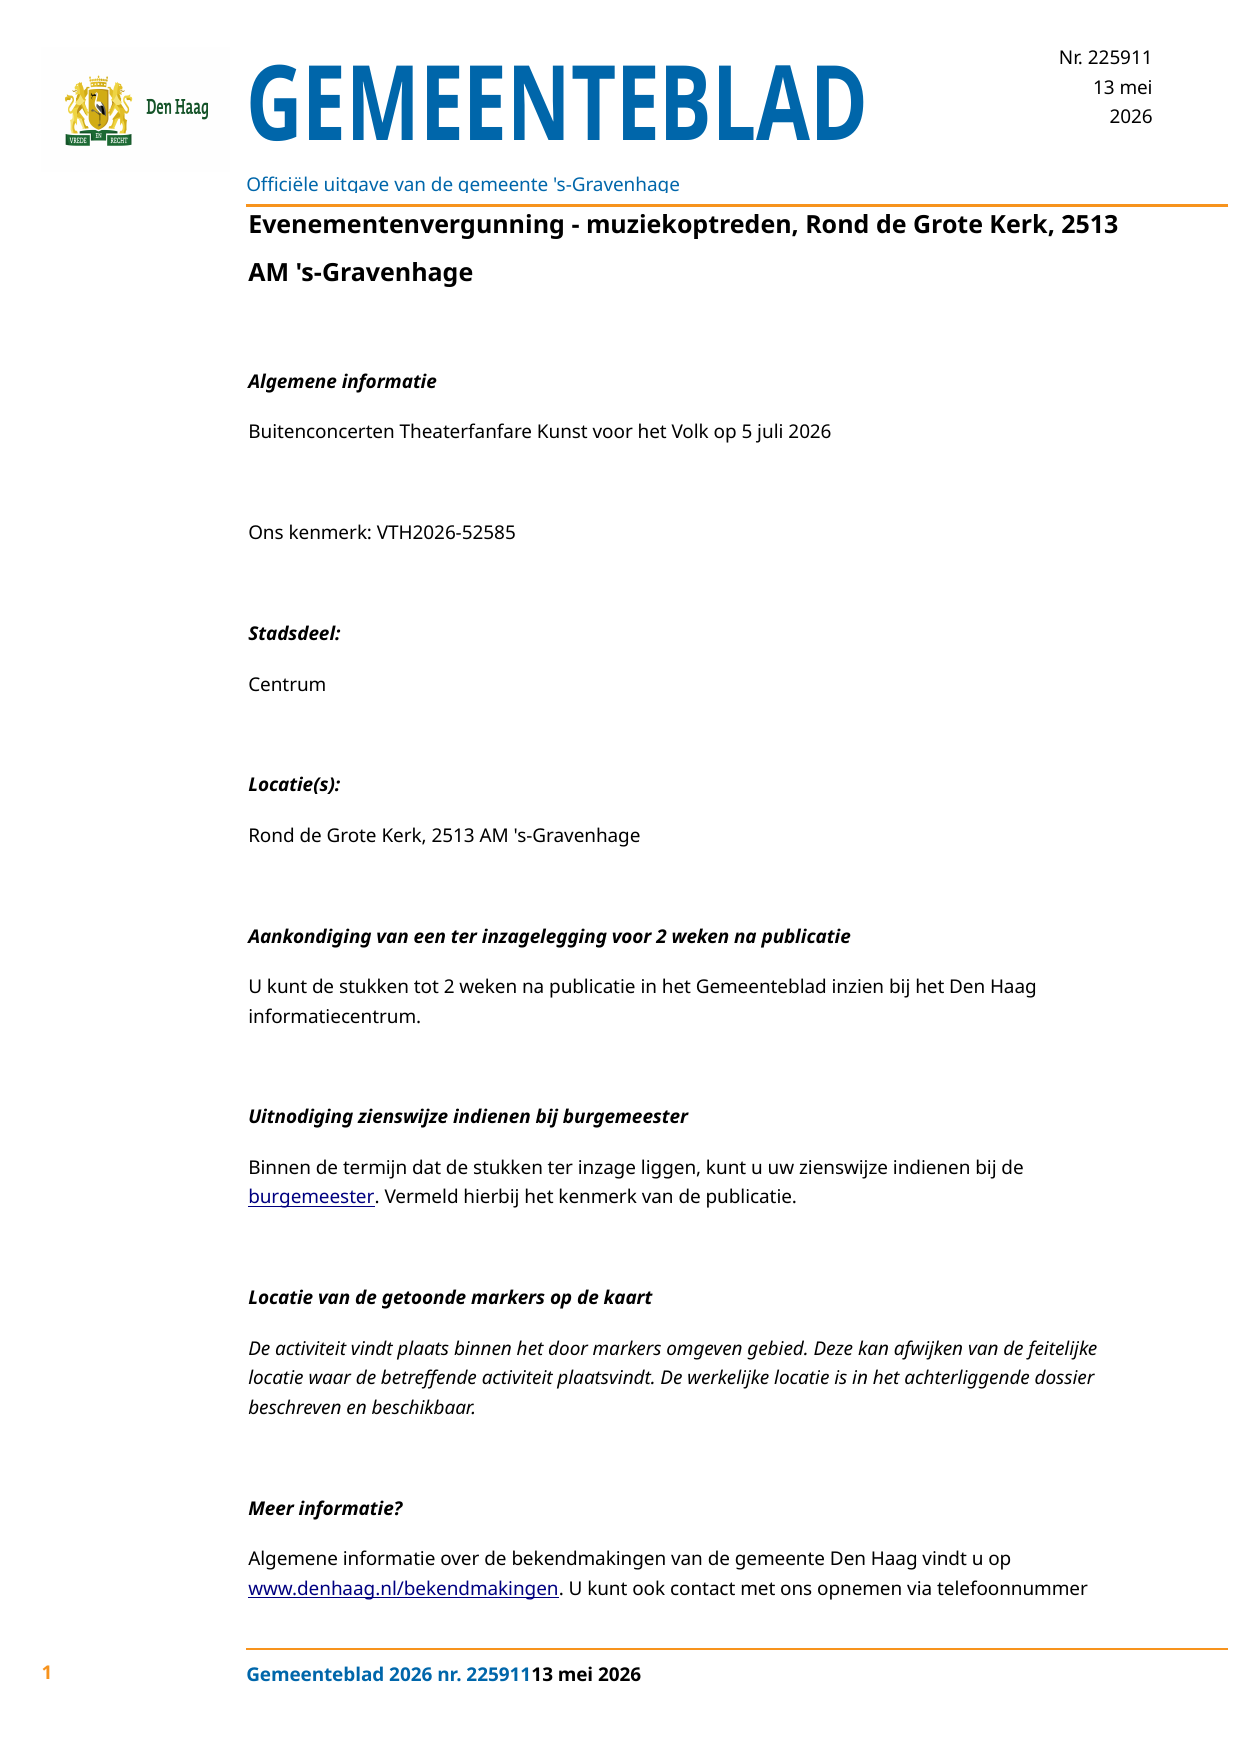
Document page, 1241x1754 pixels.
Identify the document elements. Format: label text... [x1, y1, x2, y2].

text Locatie van de getoonde markers op de kaart [248, 1284, 1152, 1310]
text Algemene informatie over de bekendmakingen van de gemeente Den Haag vindt u op www.denhaag.nl/bekendmakingen. U kunt ook contact met ons opnemen via telefoonnummer [248, 1545, 1152, 1601]
text Rond de Grote Kerk, 2513 AM 's-Gravenhage [248, 822, 1152, 848]
picture [41, 47, 231, 172]
text Stadsdeel: [248, 620, 1152, 646]
text Uitnodiging zienswijze indienen bij burgemeester [248, 1104, 1152, 1129]
text Binnen de termijn dat de stukken ter inzage liggen, kunt u uw zienswijze indienen bij de burgemeester. Vermeld hierbij het kenmerk van de publicatie. [248, 1154, 1152, 1209]
text Locatie(s): [248, 772, 1152, 797]
text U kunt de stukken tot 2 weken na publicatie in het Gemeenteblad inzien bij het Den Haag informatiecentrum. [248, 973, 1152, 1029]
text De activiteit vindt plaats binnen het door markers omgeven gebied. Deze kan afwijken van de feitelijke locatie waar de betreffende activiteit plaatsvindt. De werkelijke locatie is in het achterliggende dossier beschreven en beschikbaar. [248, 1335, 1152, 1420]
text Centrum [248, 671, 1152, 697]
text Aankondiging van een ter inzagelegging voor 2 weken na publicatie [248, 923, 1152, 949]
text Meer informatie? [248, 1495, 1152, 1521]
text Evenementenvergunning - muziekoptreden, Rond de Grote Kerk, 2513 AM 's-Gravenhage [248, 207, 1152, 288]
text Buitenconcerten Theaterfanfare Kunst voor het Volk op 5 juli 2026 [248, 419, 1152, 444]
text Algemene informatie [248, 368, 1152, 394]
text Ons kenmerk: VTH2026-52585 [248, 519, 1152, 545]
